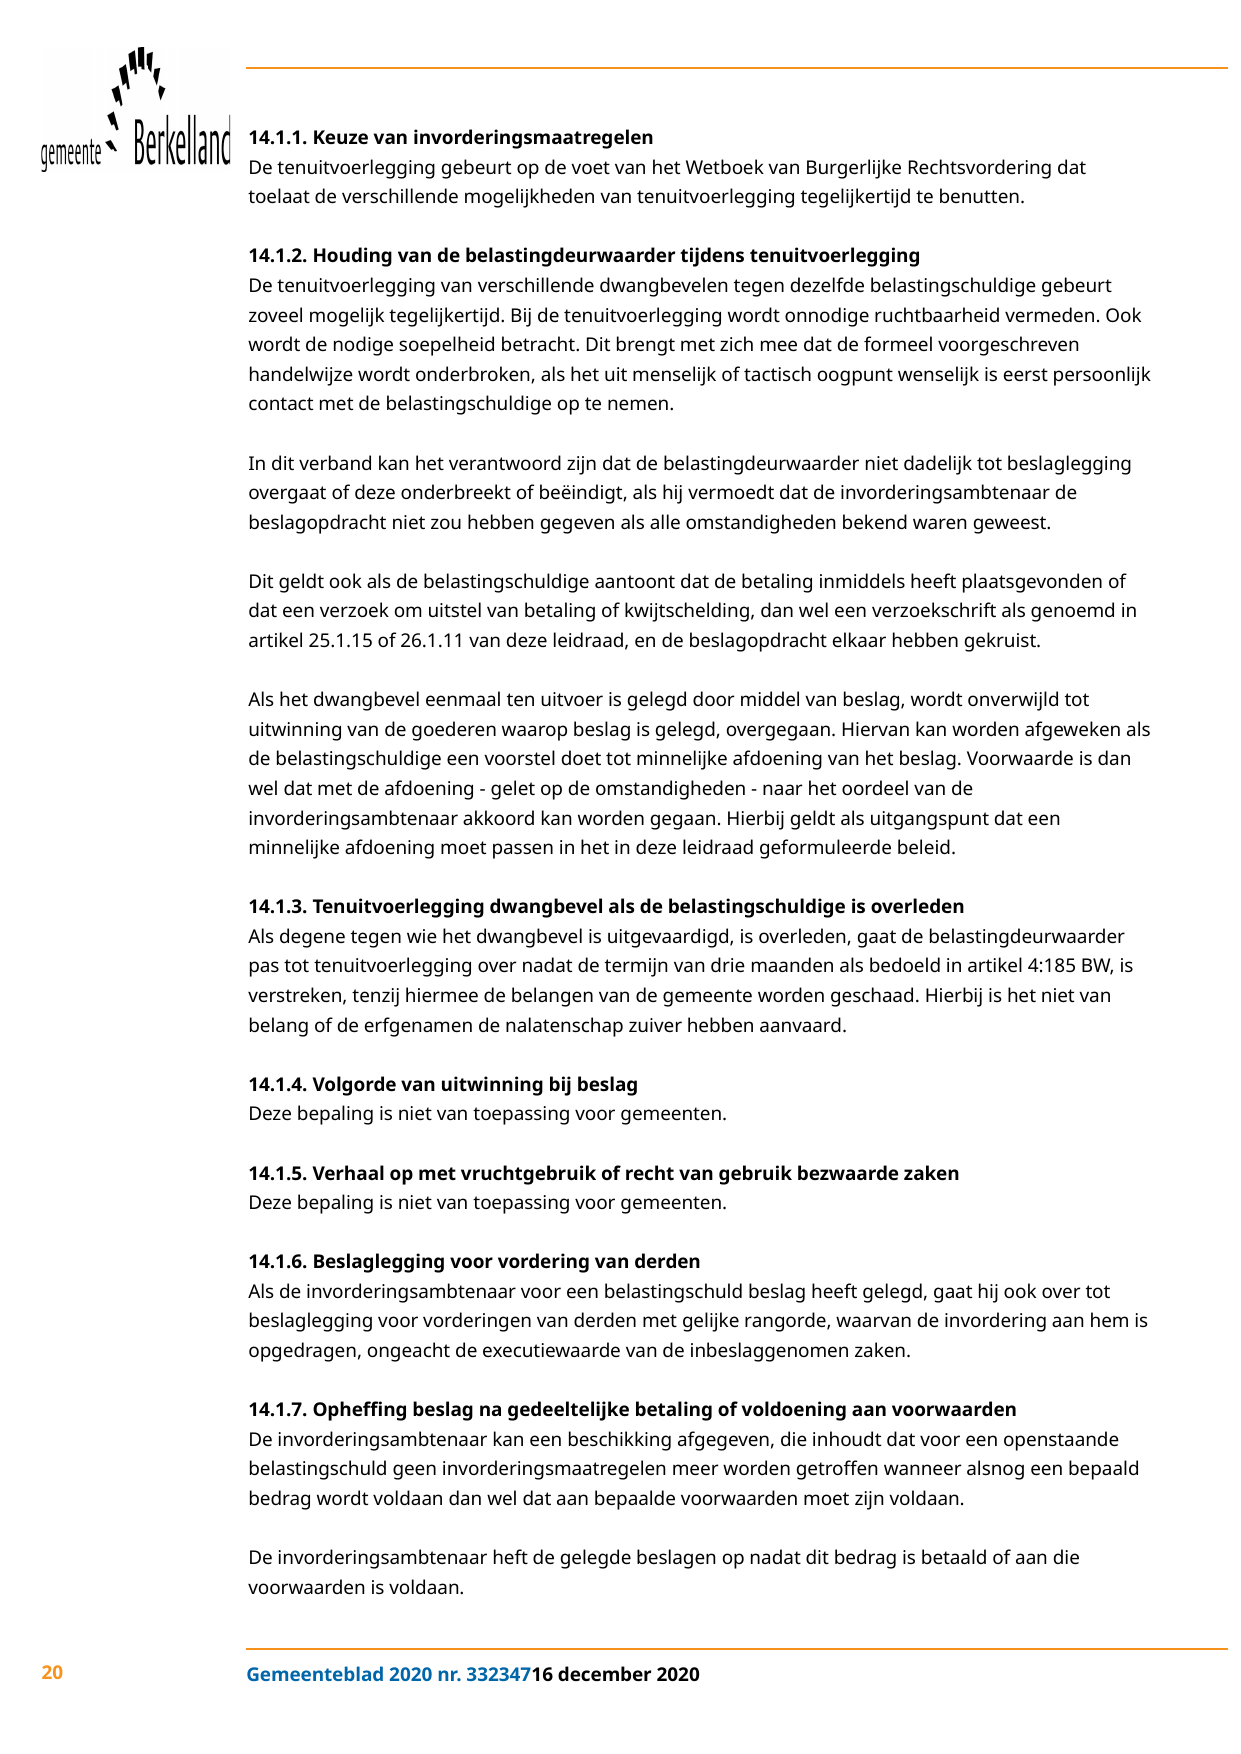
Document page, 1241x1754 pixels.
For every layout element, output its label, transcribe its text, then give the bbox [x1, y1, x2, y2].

text Dit geldt ook als de belastingschuldige aantoont dat de betaling inmiddels heeft plaatsgevonden of dat een verzoek om uitstel van betaling of kwijtschelding, dan wel een verzoekschrift als genoemd in artikel 25.1.15 of 26.1.11 van deze leidraad, en de beslagopdracht elkaar hebben gekruist. [248, 568, 1152, 653]
text 14.1.1. Keuze van invorderingsmaatregelen [248, 124, 1152, 150]
text In dit verband kan het verantwoord zijn dat de belastingdeurwaarder niet dadelijk tot beslaglegging overgaat of deze onderbreekt of beëindigt, als hij vermoedt dat de invorderingsambtenaar de beslagopdracht niet zou hebben gegeven als alle omstandigheden bekend waren geweest. [248, 450, 1152, 535]
text De tenuitvoerlegging gebeurt op de voet van het Wetboek van Burgerlijke Rechtsvordering dat toelaat de verschillende mogelijkheden van tenuitvoerlegging tegelijkertijd te benutten. [248, 154, 1152, 209]
text Als degene tegen wie het dwangbevel is uitgevaardigd, is overleden, gaat de belastingdeurwaarder pas tot tenuitvoerlegging over nadat de termijn van drie maanden als bedoeld in artikel 4:185 BW, is verstreken, tenzij hiermee de belangen van de gemeente worden geschaad. Hierbij is het niet van belang of de erfgenamen de nalatenschap zuiver hebben aanvaard. [248, 923, 1152, 1038]
text Deze bepaling is niet van toepassing voor gemeenten. [248, 1189, 1152, 1215]
text 14.1.5. Verhaal op met vruchtgebruik of recht van gebruik bezwaarde zaken [248, 1160, 1152, 1186]
text 14.1.3. Tenuitvoerlegging dwangbevel als de belastingschuldige is overleden [248, 893, 1152, 919]
text 14.1.6. Beslaglegging voor vordering van derden [248, 1248, 1152, 1274]
text De tenuitvoerlegging van verschillende dwangbevelen tegen dezelfde belastingschuldige gebeurt zoveel mogelijk tegelijkertijd. Bij de tenuitvoerlegging wordt onnodige ruchtbaarheid vermeden. Ook wordt de nodige soepelheid betracht. Dit brengt met zich mee dat de formeel voorgeschreven handelwijze wordt onderbroken, als het uit menselijk of tactisch oogpunt wenselijk is eerst persoonlijk contact met de belastingschuldige op te nemen. [248, 272, 1152, 416]
text 14.1.4. Volgorde van uitwinning bij beslag [248, 1071, 1152, 1097]
text 14.1.7. Opheffing beslag na gedeeltelijke betaling of voldoening aan voorwaarden [248, 1396, 1152, 1422]
text 14.1.2. Houding van de belastingdeurwaarder tijdens tenuitvoerlegging [248, 243, 1152, 268]
text De invorderingsambtenaar heft de gelegde beslagen op nadat dit bedrag is betaald of aan die voorwaarden is voldaan. [248, 1544, 1152, 1600]
picture [41, 47, 231, 172]
text Als de invorderingsambtenaar voor een belastingschuld beslag heeft gelegd, gaat hij ook over tot beslaglegging voor vorderingen van derden met gelijke rangorde, waarvan de invordering aan hem is opgedragen, ongeacht de executiewaarde van de inbeslaggenomen zaken. [248, 1278, 1152, 1363]
text Als het dwangbevel eenmaal ten uitvoer is gelegd door middel van beslag, wordt onverwijld tot uitwinning van de goederen waarop beslag is gelegd, overgegaan. Hiervan kan worden afgeweken als de belastingschuldige een voorstel doet tot minnelijke afdoening van het beslag. Voorwaarde is dan wel dat met de afdoening - gelet op de omstandigheden - naar het oordeel van de invorderingsambtenaar akkoord kan worden gegaan. Hierbij geldt als uitgangspunt dat een minnelijke afdoening moet passen in het in deze leidraad geformuleerde beleid. [248, 686, 1152, 860]
text Deze bepaling is niet van toepassing voor gemeenten. [248, 1101, 1152, 1126]
text De invorderingsambtenaar kan een beschikking afgegeven, die inhoudt dat voor een openstaande belastingschuld geen invorderingsmaatregelen meer worden getroffen wanneer alsnog een bepaald bedrag wordt voldaan dan wel dat aan bepaalde voorwaarden moet zijn voldaan. [248, 1426, 1152, 1511]
